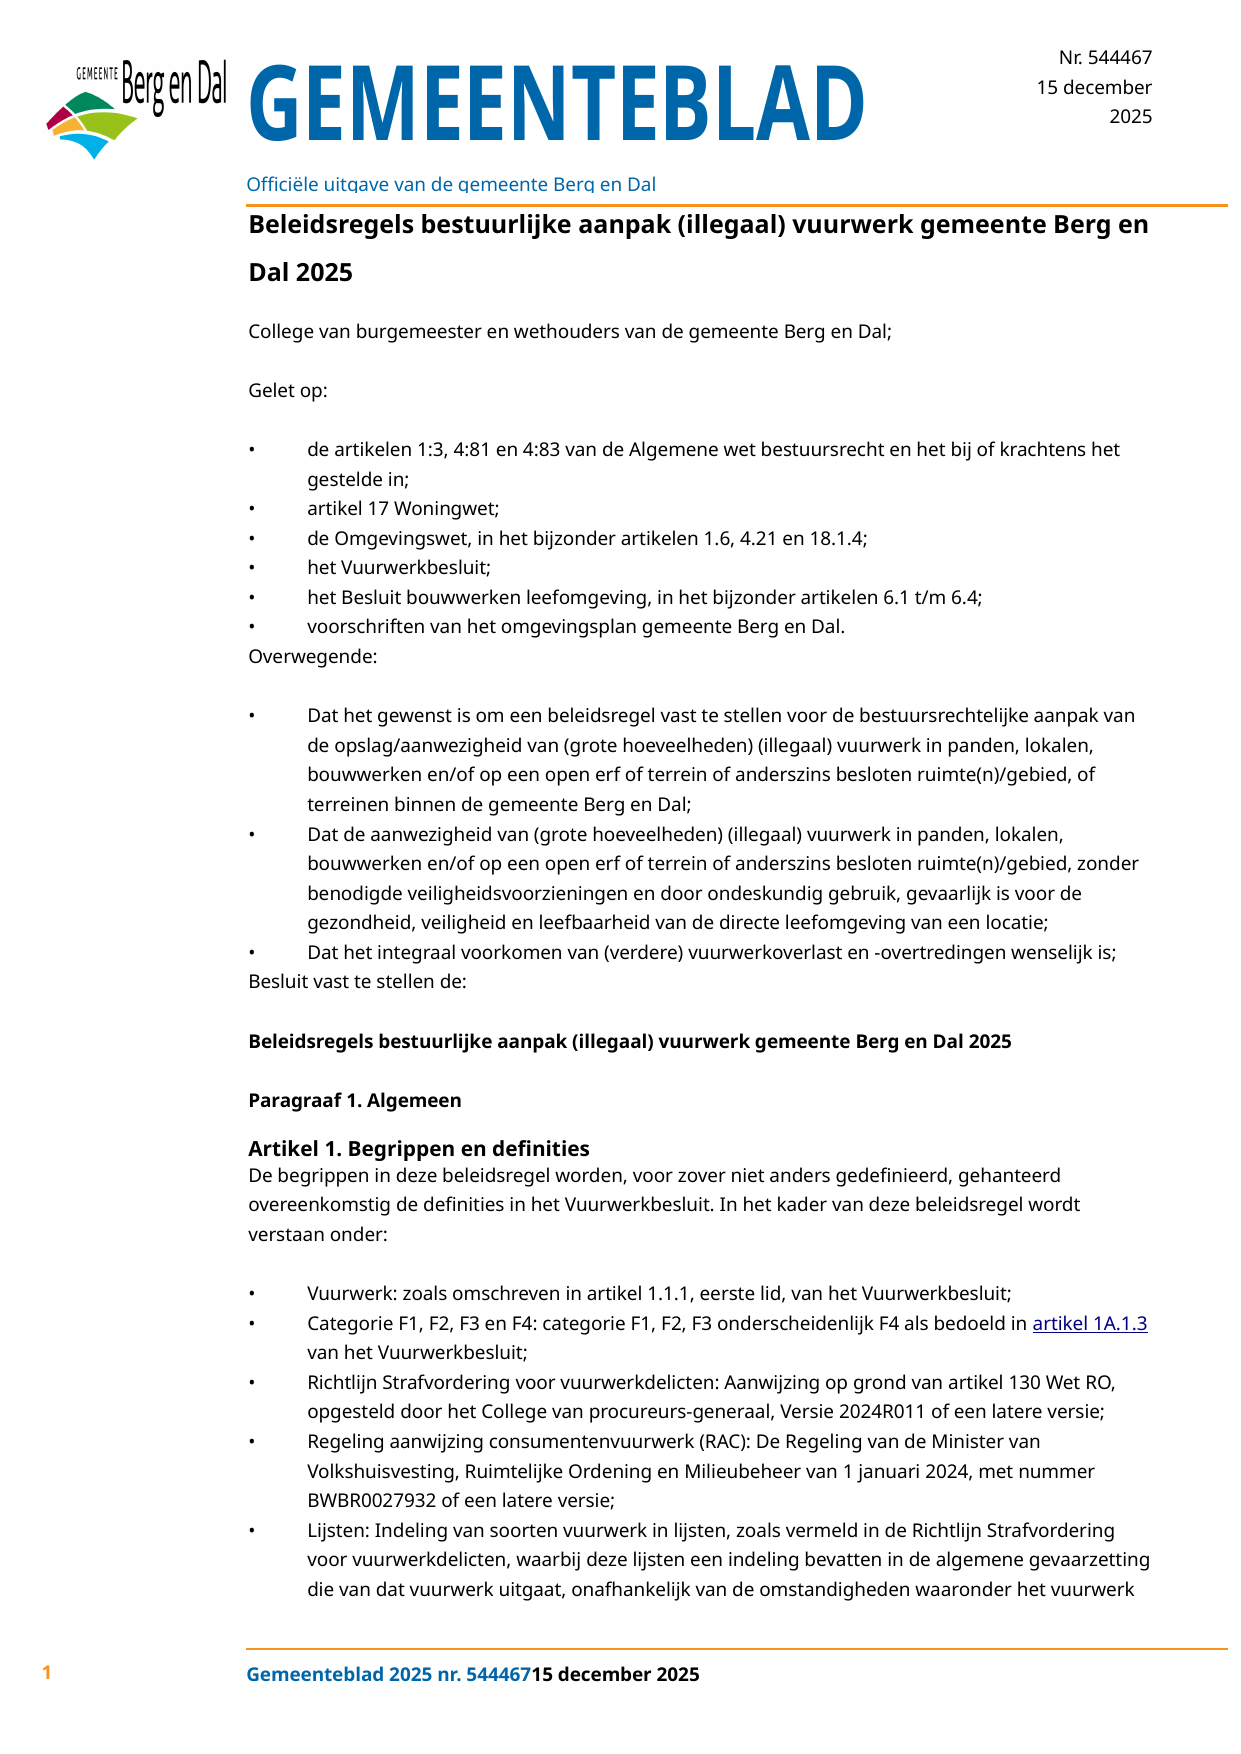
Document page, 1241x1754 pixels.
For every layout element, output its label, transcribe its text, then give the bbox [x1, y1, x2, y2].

text Besluit vast te stellen de: [248, 969, 1152, 994]
picture [41, 47, 231, 172]
list Richtlijn Strafvordering voor vuurwerkdelicten: Aanwijzing op grond van artikel 130 Wet RO, opgesteld door het College van procureurs-generaal, Versie 2024R011 of een latere versie; [248, 1369, 1152, 1424]
list de artikelen 1:3, 4:81 en 4:83 van de Algemene wet bestuursrecht en het bij of krachtens het gestelde in; [248, 436, 1152, 492]
list de Omgevingswet, in het bijzonder artikelen 1.6, 4.21 en 18.1.4; [248, 525, 1152, 551]
list Lijsten: Indeling van soorten vuurwerk in lijsten, zoals vermeld in de Richtlijn Strafvordering voor vuurwerkdelicten, waarbij deze lijsten een indeling bevatten in de algemene gevaarzetting die van dat vuurwerk uitgaat, onafhankelijk van de omstandigheden waaronder het vuurwerk [248, 1517, 1152, 1602]
text Gelet op: [248, 377, 1152, 403]
text College van burgemeester en wethouders van de gemeente Berg en Dal; [248, 318, 1152, 344]
list voorschriften van het omgevingsplan gemeente Berg en Dal. [248, 614, 1152, 639]
list Vuurwerk: zoals omschreven in artikel 1.1.1, eerste lid, van het Vuurwerkbesluit; [248, 1280, 1152, 1306]
text De begrippen in deze beleidsregel worden, voor zover niet anders gedefinieerd, gehanteerd overeenkomstig de definities in het Vuurwerkbesluit. In het kader van deze beleidsregel wordt verstaan onder: [248, 1162, 1152, 1247]
text Paragraaf 1. Algemeen [248, 1087, 1152, 1113]
list Dat het integraal voorkomen van (verdere) vuurwerkoverlast en -overtredingen wenselijk is; [248, 939, 1152, 965]
text Beleidsregels bestuurlijke aanpak (illegaal) vuurwerk gemeente Berg en Dal 2025 [248, 207, 1152, 288]
list Dat de aanwezigheid van (grote hoeveelheden) (illegaal) vuurwerk in panden, lokalen, bouwwerken en/of op een open erf of terrein of anderszins besloten ruimte(n)/gebied, zonder benodigde veiligheidsvoorzieningen en door ondeskundig gebruik, gevaarlijk is voor de gezondheid, veiligheid en leefbaarheid van de directe leefomgeving van een locatie; [248, 821, 1152, 935]
list het Vuurwerkbesluit; [248, 554, 1152, 580]
list artikel 17 Woningwet; [248, 495, 1152, 521]
text Overwegende: [248, 643, 1152, 669]
text Artikel 1. Begrippen en definities [248, 1134, 1152, 1162]
list Dat het gewenst is om een beleidsregel vast te stellen voor de bestuursrechtelijke aanpak van de opslag/aanwezigheid van (grote hoeveelheden) (illegaal) vuurwerk in panden, lokalen, bouwwerken en/of op een open erf of terrein of anderszins besloten ruimte(n)/gebied, of terreinen binnen de gemeente Berg en Dal; [248, 702, 1152, 817]
list Regeling aanwijzing consumentenvuurwerk (RAC): De Regeling van de Minister van Volkshuisvesting, Ruimtelijke Ordening en Milieubeheer van 1 januari 2024, met nummer BWBR0027932 of een latere versie; [248, 1428, 1152, 1513]
list het Besluit bouwwerken leefomgeving, in het bijzonder artikelen 6.1 t/m 6.4; [248, 584, 1152, 610]
text Beleidsregels bestuurlijke aanpak (illegaal) vuurwerk gemeente Berg en Dal 2025 [248, 1028, 1152, 1054]
list Categorie F1, F2, F3 en F4: categorie F1, F2, F3 onderscheidenlijk F4 als bedoeld in artikel 1A.1.3 van het Vuurwerkbesluit; [248, 1310, 1152, 1365]
